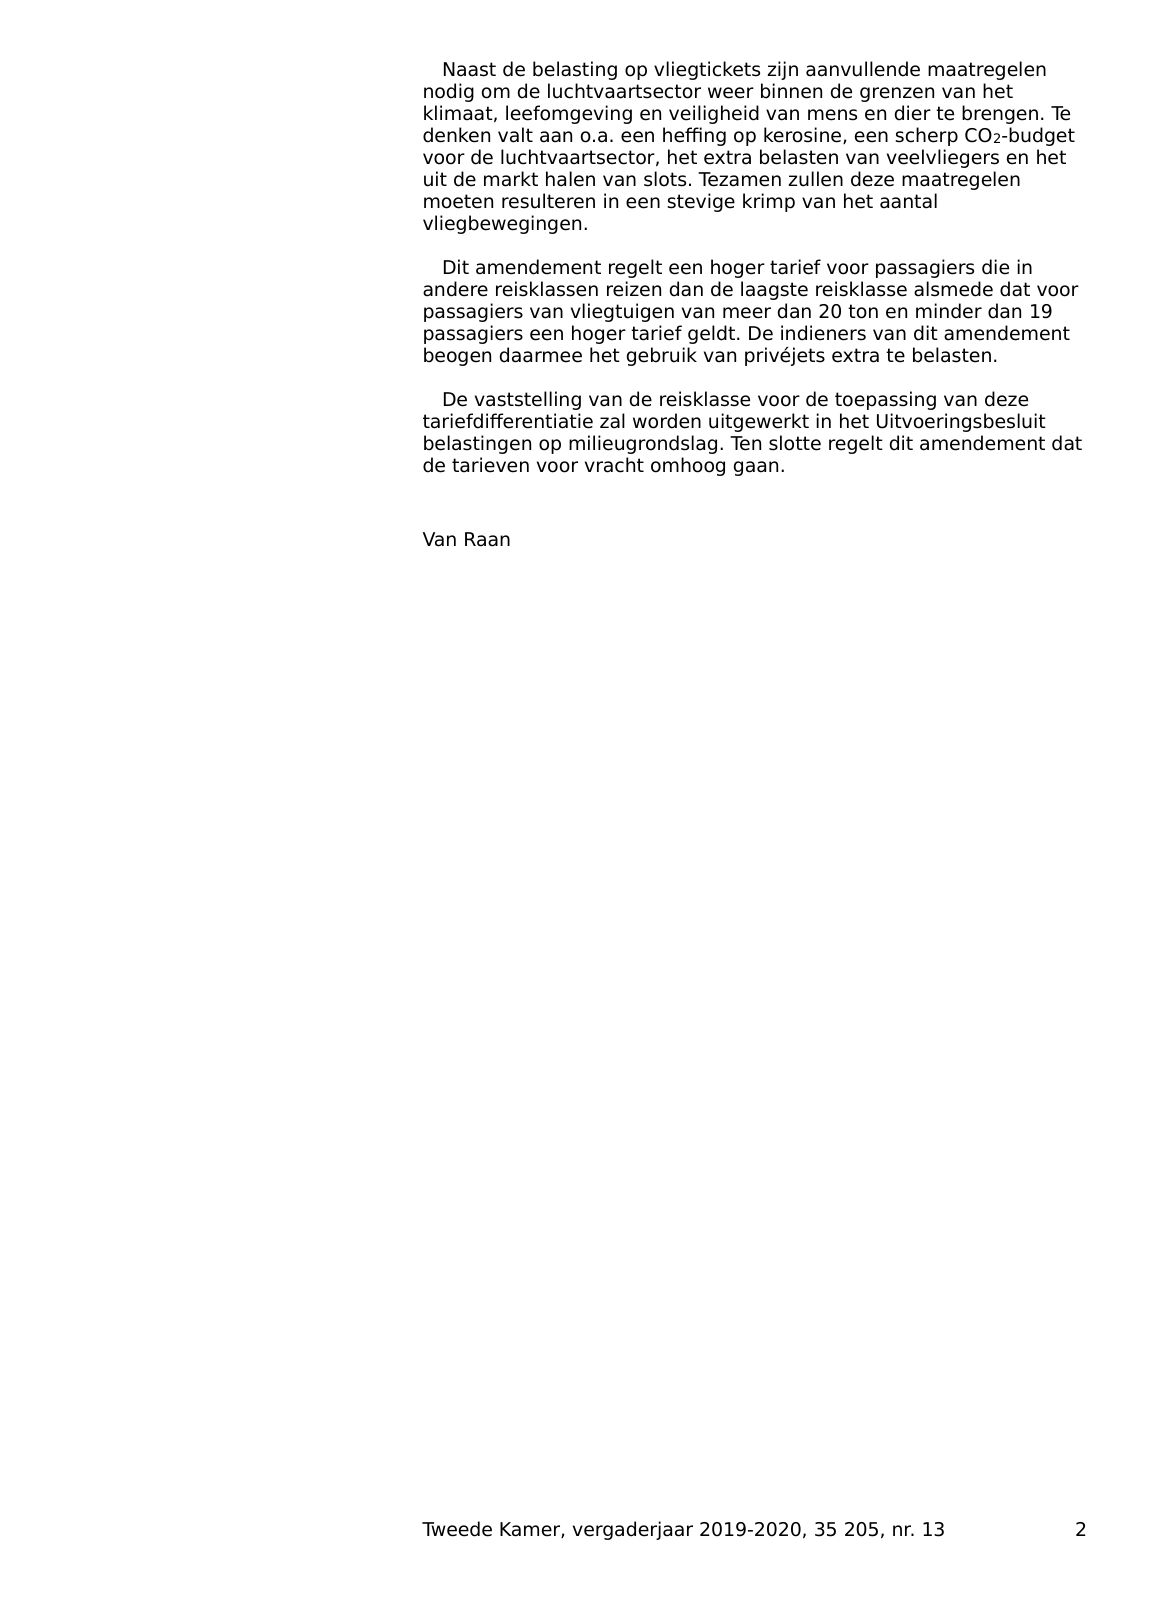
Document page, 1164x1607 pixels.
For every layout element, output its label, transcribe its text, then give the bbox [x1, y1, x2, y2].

text De vaststelling van de reisklasse voor de toepassing van deze tariefdifferentiatie zal worden uitgewerkt in het Uitvoeringsbesluit belastingen op milieugrondslag. Ten slotte regelt dit amendement dat de tarieven voor vracht omhoog gaan. [422, 389, 1087, 477]
text Van Raan [422, 507, 1087, 551]
text Dit amendement regelt een hoger tarief voor passagiers die in andere reisklassen reizen dan de laagste reisklasse alsmede dat voor passagiers van vliegtuigen van meer dan 20 ton en minder dan 19 passagiers een hoger tarief geldt. De indieners van dit amendement beogen daarmee het gebruik van privéjets extra te belasten. [422, 257, 1087, 367]
text Naast de belasting op vliegtickets zijn aanvullende maatregelen nodig om de luchtvaartsector weer binnen de grenzen van het klimaat, leefomgeving en veiligheid van mens en dier te brengen. Te denken valt aan o.a. een heffing op kerosine, een scherp CO2-budget voor de luchtvaartsector, het extra belasten van veelvliegers en het uit de markt halen van slots. Tezamen zullen deze maatregelen moeten resulteren in een stevige krimp van het aantal vliegbewegingen. [422, 59, 1087, 235]
